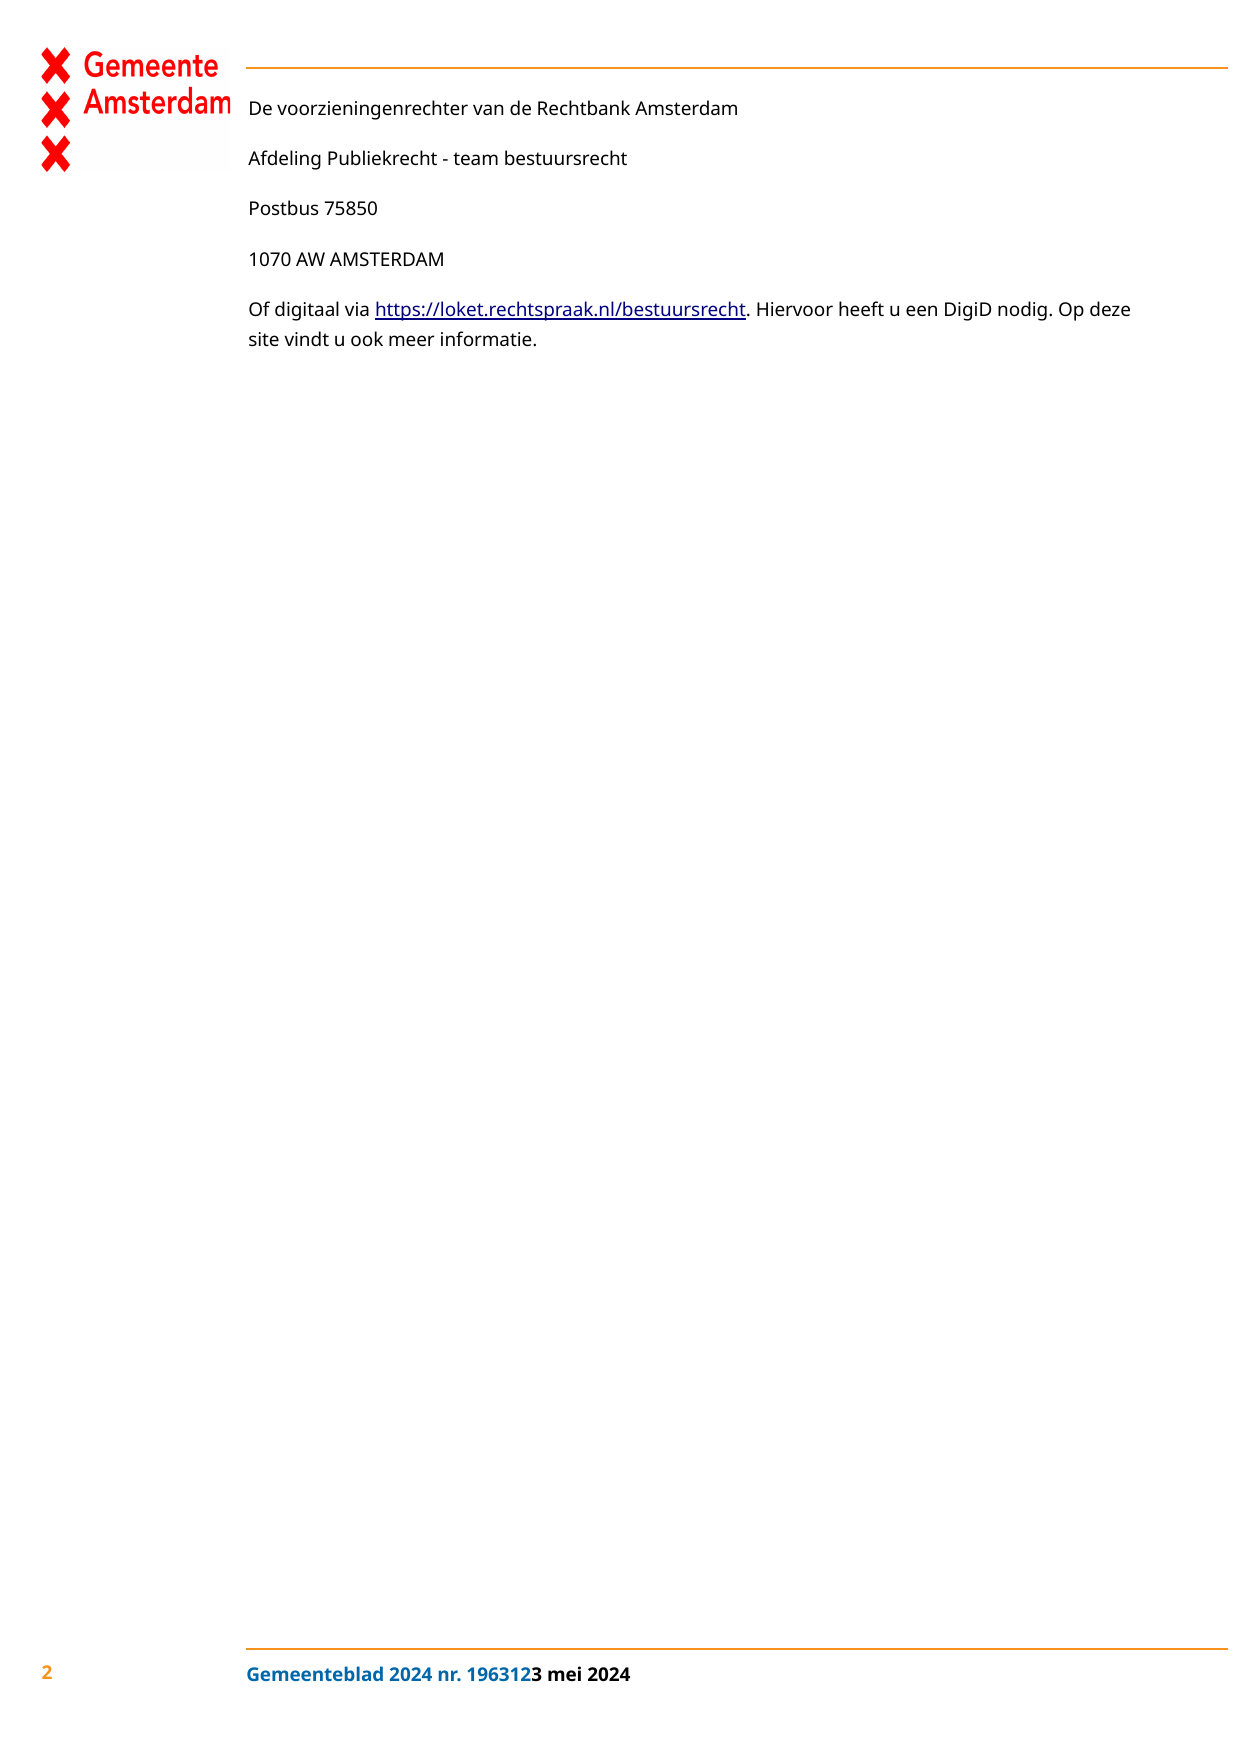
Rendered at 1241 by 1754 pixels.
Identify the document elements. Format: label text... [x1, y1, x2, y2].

text De voorzieningenrechter van de Rechtbank Amsterdam [248, 95, 1152, 121]
text Afdeling Publiekrecht - team bestuursrecht [248, 145, 1152, 171]
text Postbus 75850 [248, 196, 1152, 221]
text Of digitaal via https://loket.rechtspraak.nl/bestuursrecht. Hiervoor heeft u een DigiD nodig. Op deze site vindt u ook meer informatie. [248, 296, 1152, 352]
text 1070 AW AMSTERDAM [248, 246, 1152, 272]
picture [41, 47, 231, 172]
